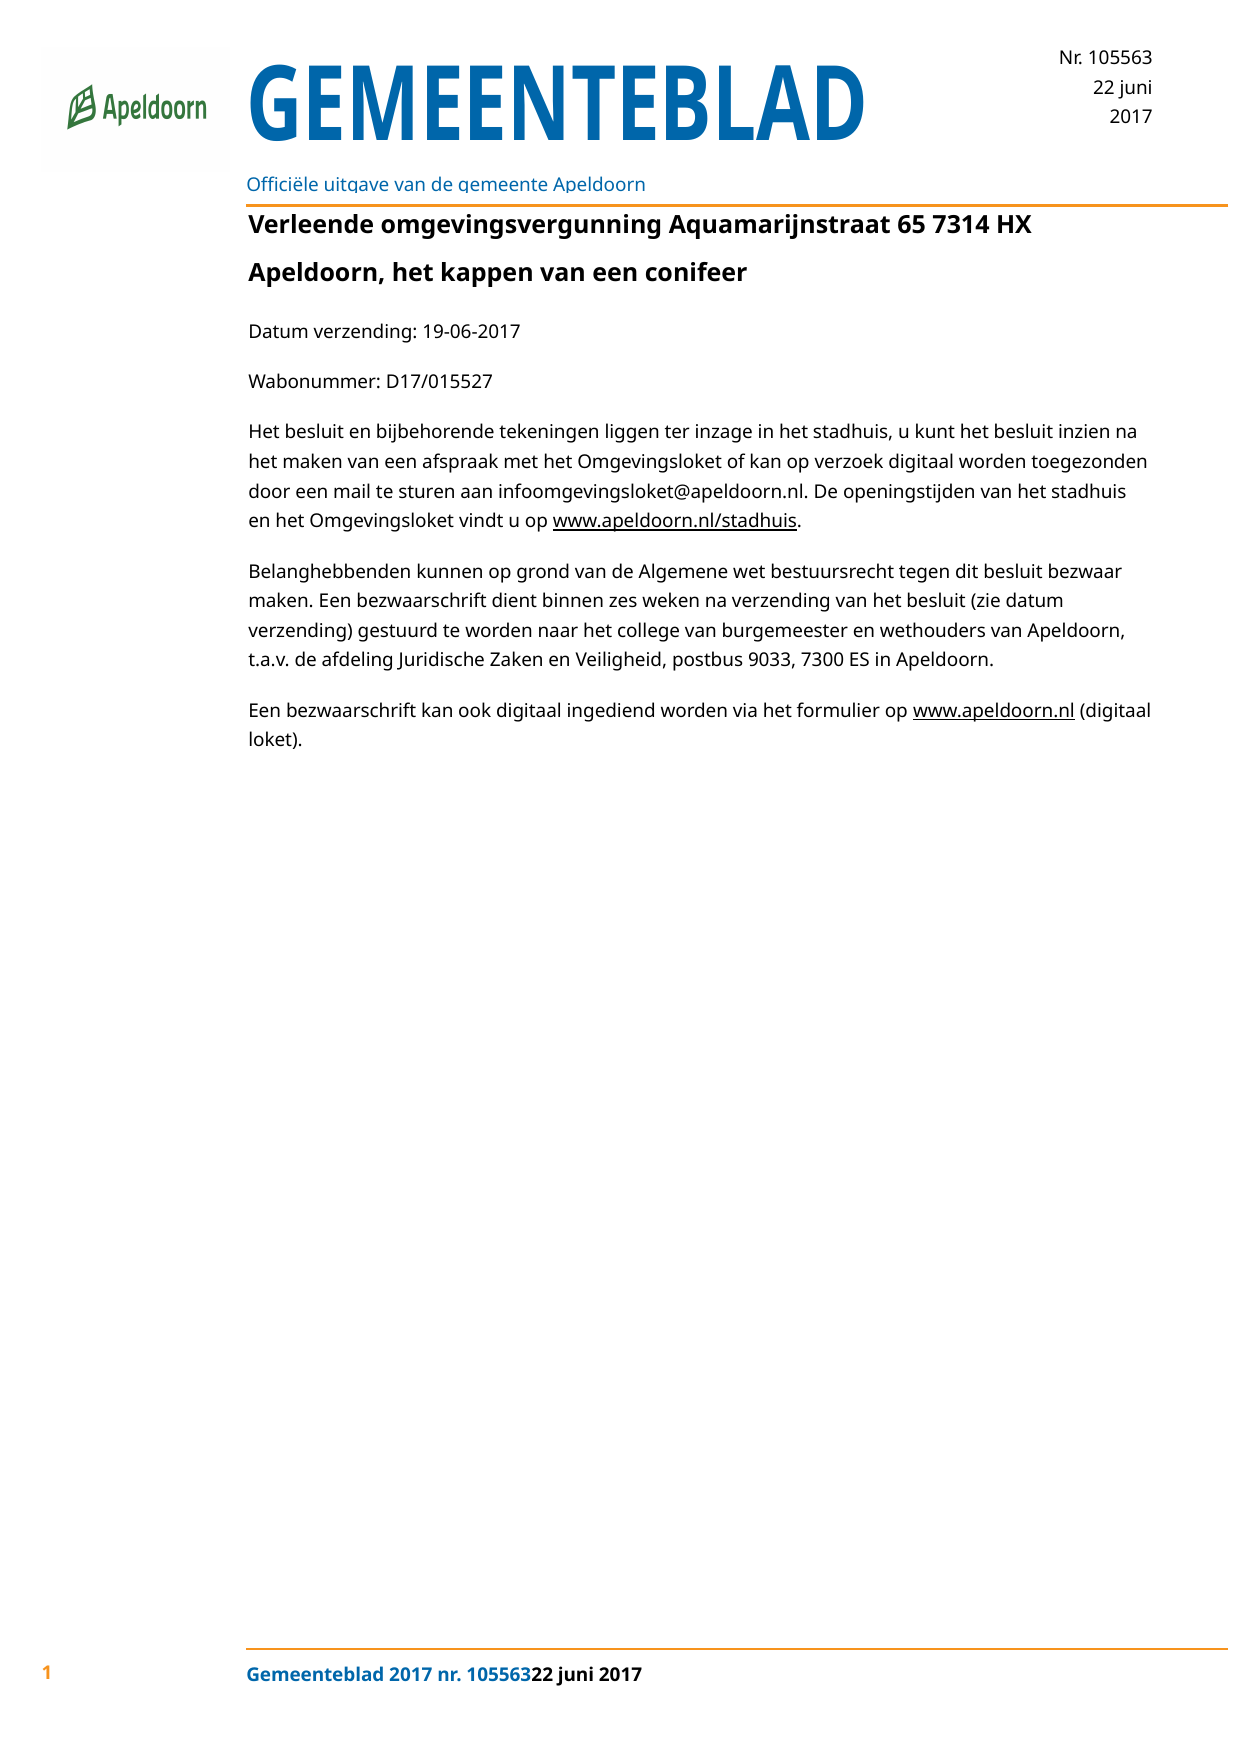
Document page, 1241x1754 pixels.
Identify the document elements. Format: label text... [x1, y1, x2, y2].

text Verleende omgevingsvergunning Aquamarijnstraat 65 7314 HX Apeldoorn, het kappen van een conifeer [248, 207, 1152, 288]
text Wabonummer: D17/015527 [248, 368, 1152, 394]
picture [41, 47, 231, 172]
text Het besluit en bijbehorende tekeningen liggen ter inzage in het stadhuis, u kunt het besluit inzien na het maken van een afspraak met het Omgevingsloket of kan op verzoek digitaal worden toegezonden door een mail te sturen aan infoomgevingsloket@apeldoorn.nl. De openingstijden van het stadhuis en het Omgevingsloket vindt u op www.apeldoorn.nl/stadhuis. [248, 419, 1152, 533]
text Een bezwaarschrift kan ook digitaal ingediend worden via het formulier op www.apeldoorn.nl (digitaal loket). [248, 697, 1152, 752]
text Datum verzending: 19-06-2017 [248, 318, 1152, 344]
text Belanghebbenden kunnen op grond van de Algemene wet bestuursrecht tegen dit besluit bezwaar maken. Een bezwaarschrift dient binnen zes weken na verzending van het besluit (zie datum verzending) gestuurd te worden naar het college van burgemeester en wethouders van Apeldoorn, t.a.v. de afdeling Juridische Zaken en Veiligheid, postbus 9033, 7300 ES in Apeldoorn. [248, 558, 1152, 672]
